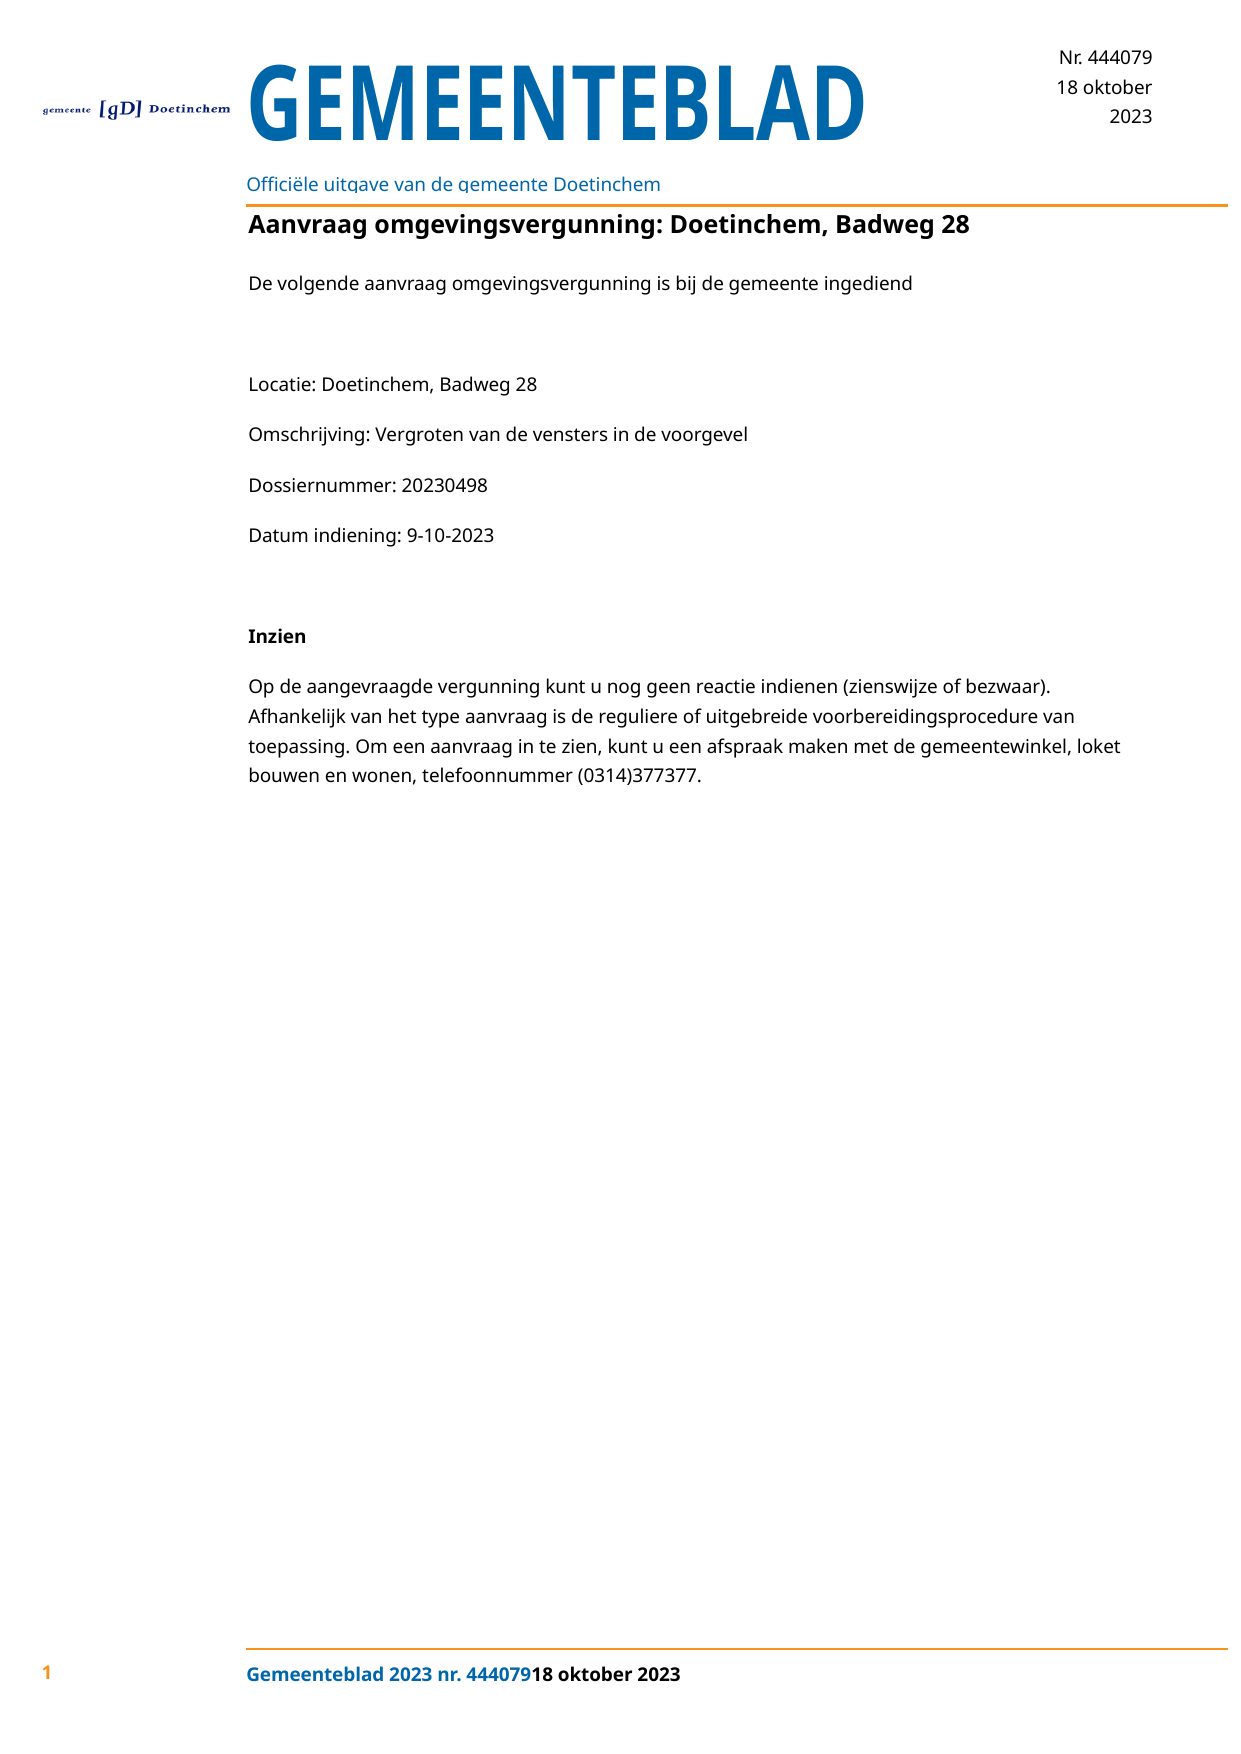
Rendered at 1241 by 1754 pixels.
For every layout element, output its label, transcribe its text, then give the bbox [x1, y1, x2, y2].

text Dossiernummer: 20230498 [248, 472, 1152, 498]
text Op de aangevraagde vergunning kunt u nog geen reactie indienen (zienswijze of bezwaar). Afhankelijk van het type aanvraag is de reguliere of uitgebreide voorbereidingsprocedure van toepassing. Om een aanvraag in te zien, kunt u een afspraak maken met de gemeentewinkel, loket bouwen en wonen, telefoonnummer (0314)377377. [248, 674, 1152, 788]
picture [41, 47, 231, 172]
text Aanvraag omgevingsvergunning: Doetinchem, Badweg 28 [248, 207, 1152, 241]
text Omschrijving: Vergroten van de vensters in de voorgevel [248, 422, 1152, 447]
text Locatie: Doetinchem, Badweg 28 [248, 371, 1152, 397]
text Inzien [248, 623, 1152, 649]
text De volgende aanvraag omgevingsvergunning is bij de gemeente ingediend [248, 270, 1152, 296]
text Datum indiening: 9-10-2023 [248, 522, 1152, 548]
